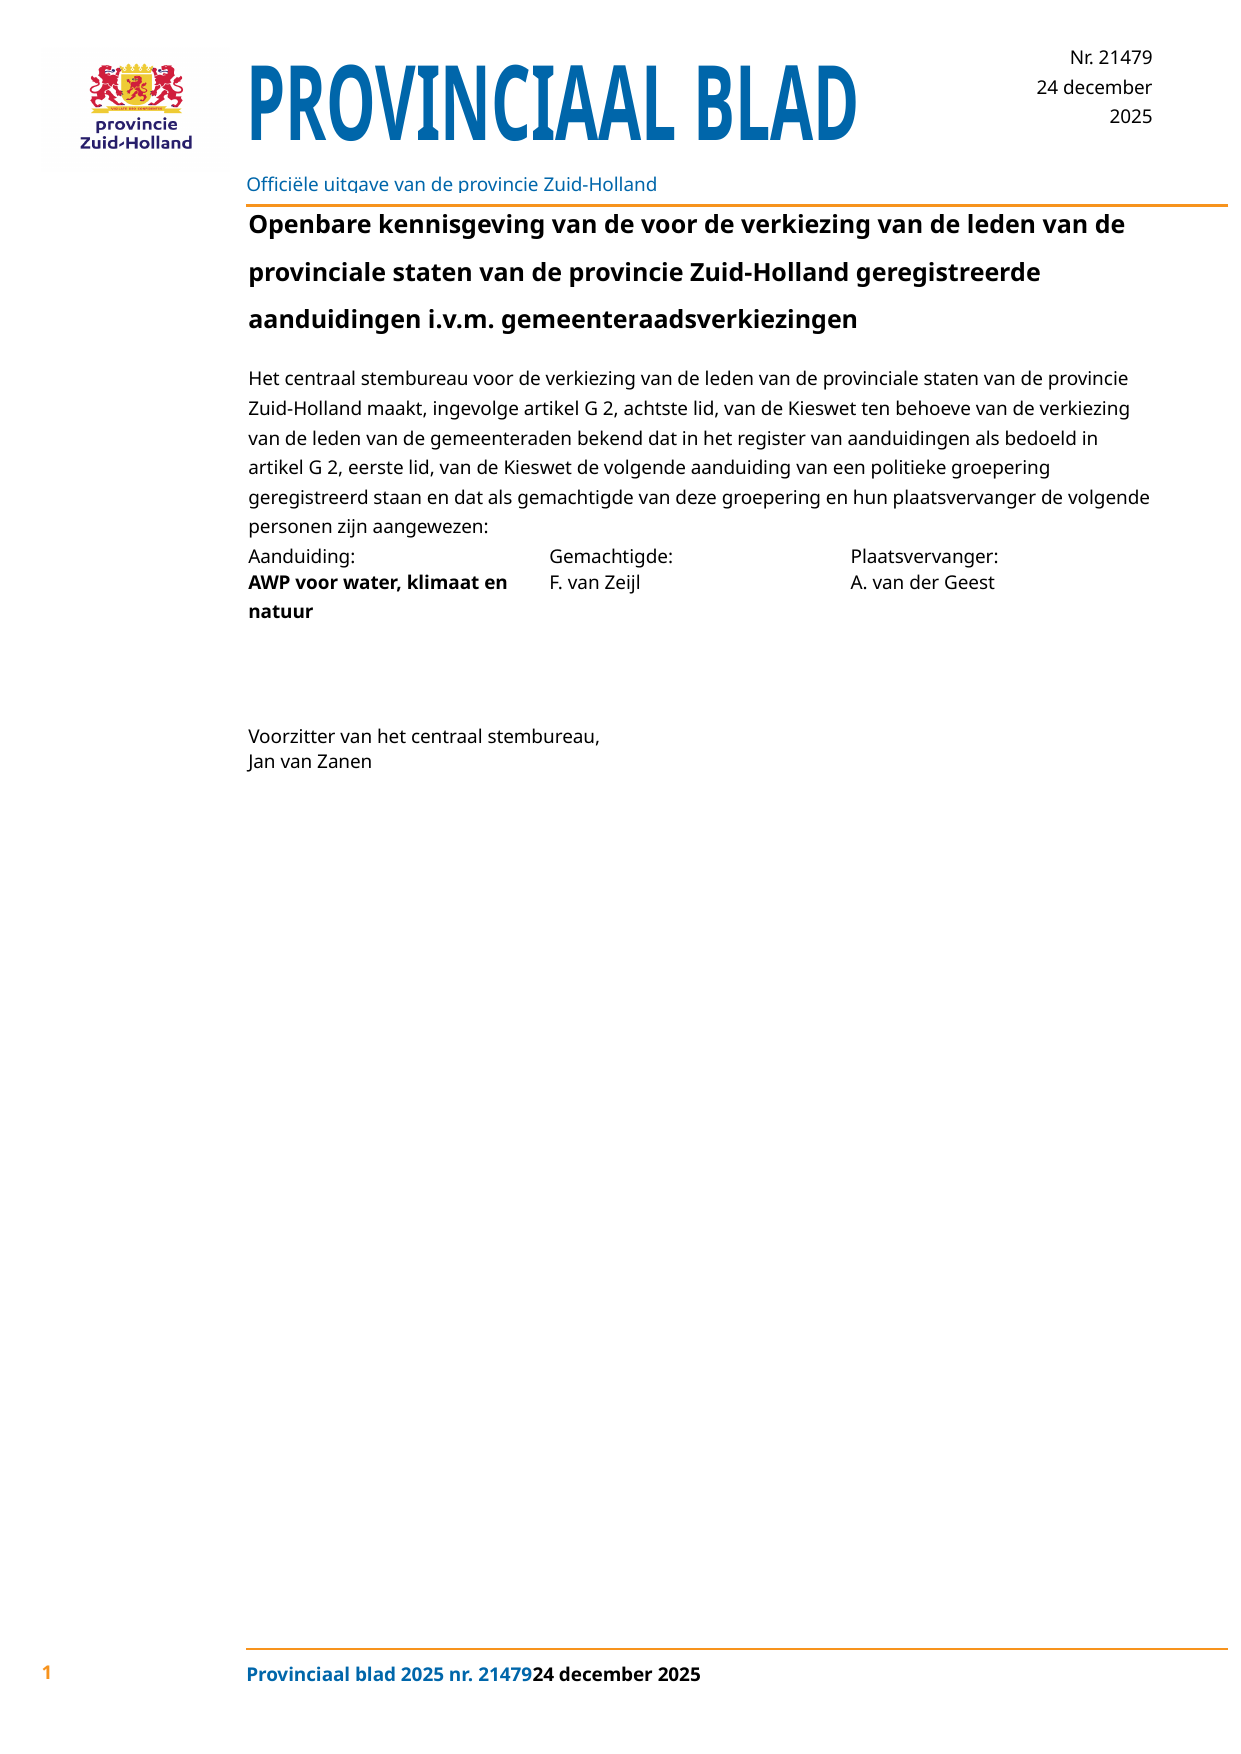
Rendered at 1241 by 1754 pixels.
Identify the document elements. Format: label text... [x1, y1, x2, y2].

text Jan van Zanen [248, 748, 1152, 774]
table_cell AWP voor water, klimaat en natuur [248, 569, 549, 624]
text Openbare kennisgeving van de voor de verkiezing van de leden van de provinciale staten van de provincie Zuid-Holland geregistreerde aanduidingen i.v.m. gemeenteraadsverkiezingen [248, 207, 1152, 336]
table_cell F. van Zeijl [549, 569, 850, 624]
picture [41, 47, 231, 172]
text Het centraal stembureau voor de verkiezing van de leden van de provinciale staten van de provincie Zuid-Holland maakt, ingevolge artikel G 2, achtste lid, van de Kieswet ten behoeve van de verkiezing van de leden van de gemeenteraden bekend dat in het register van aanduidingen als bedoeld in artikel G 2, eerste lid, van de Kieswet de volgende aanduiding van een politieke groepering geregistreerd staan en dat als gemachtigde van deze groepering en hun plaatsvervanger de volgende personen zijn aangewezen: [248, 366, 1152, 539]
table_header Plaatsvervanger: [850, 543, 1152, 569]
table_header Aanduiding: [248, 543, 549, 569]
table_cell A. van der Geest [850, 569, 1152, 624]
table_header Gemachtigde: [549, 543, 850, 569]
text Voorzitter van het centraal stembureau, [248, 723, 1152, 748]
